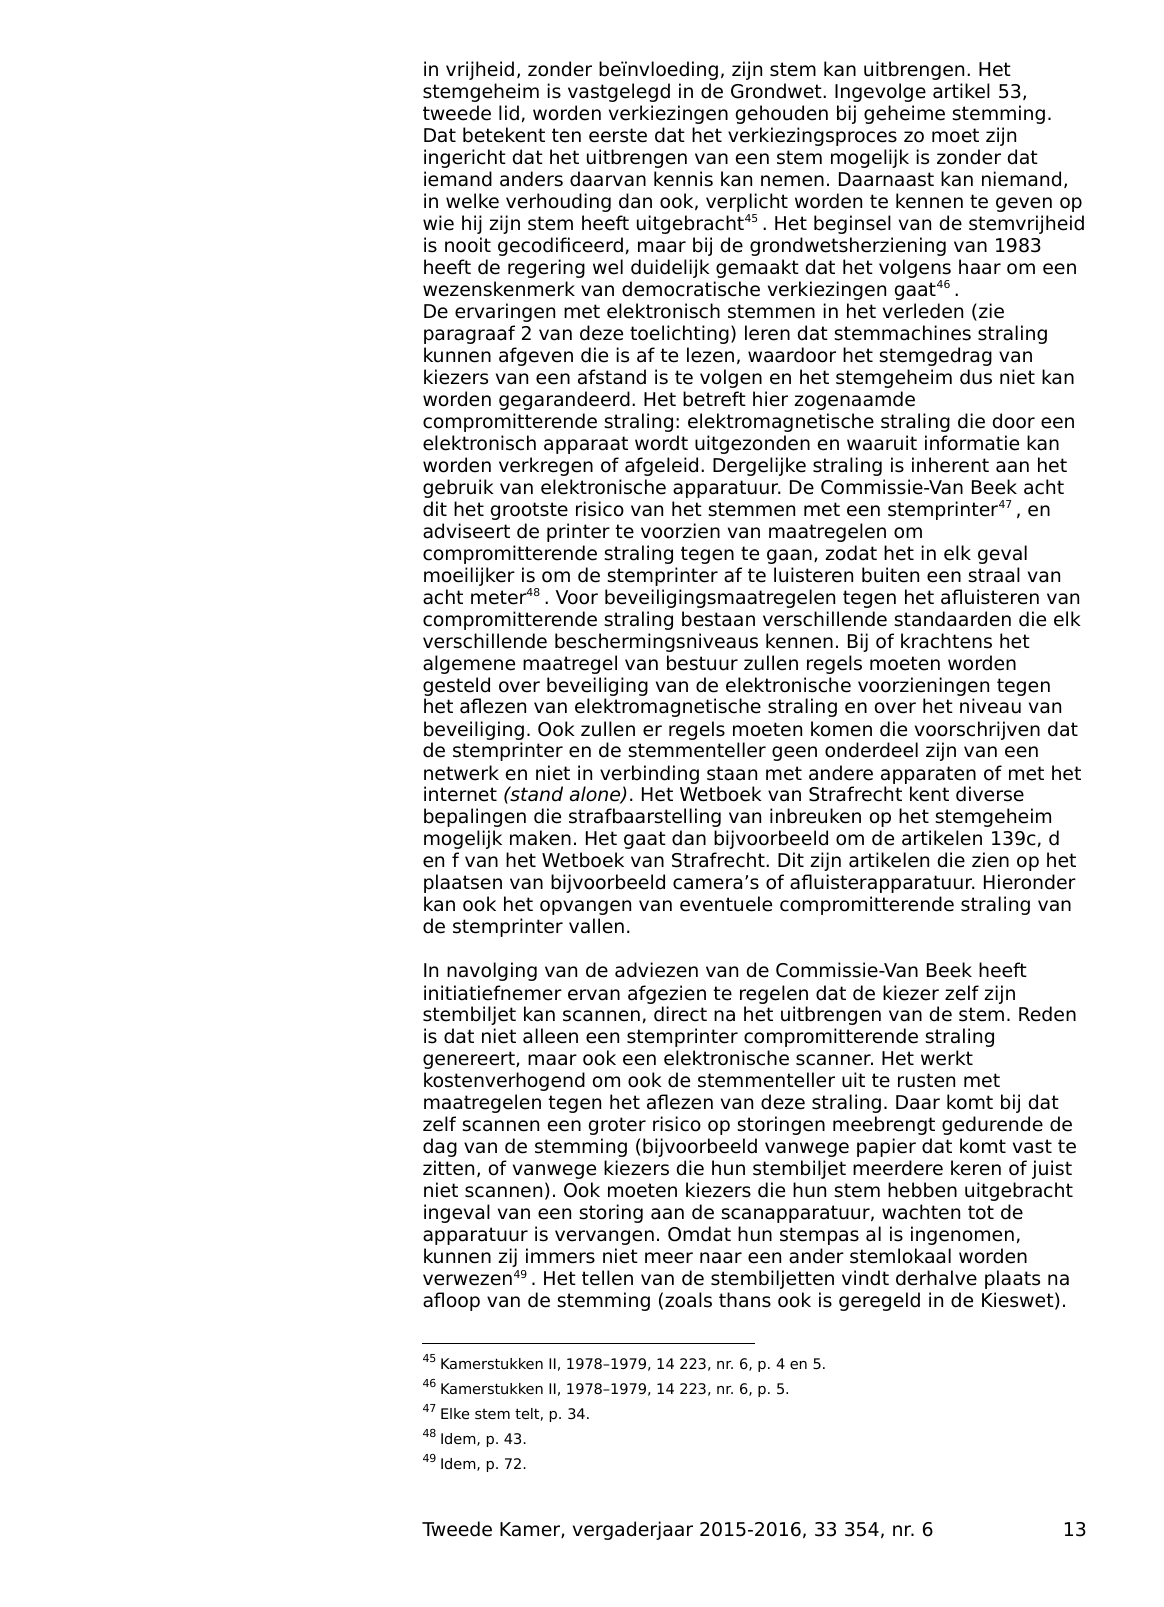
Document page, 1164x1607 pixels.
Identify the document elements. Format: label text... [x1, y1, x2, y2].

text Idem, p. 72. [422, 1452, 1087, 1474]
text in vrijheid, zonder beïnvloeding, zijn stem kan uitbrengen. Het stemgeheim is vastgelegd in de Grondwet. Ingevolge artikel 53, tweede lid, worden verkiezingen gehouden bij geheime stemming. Dat betekent ten eerste dat het verkiezingsproces zo moet zijn ingericht dat het uitbrengen van een stem mogelijk is zonder dat iemand anders daarvan kennis kan nemen. Daarnaast kan niemand, in welke verhouding dan ook, verplicht worden te kennen te geven op wie hij zijn stem heeft uitgebracht. Het beginsel van de stemvrijheid is nooit gecodificeerd, maar bij de grondwetsherziening van 1983 heeft de regering wel duidelijk gemaakt dat het volgens haar om een wezenskenmerk van democratische verkiezingen gaat. [422, 59, 1087, 301]
text Elke stem telt, p. 34. [422, 1402, 1087, 1424]
text Idem, p. 43. [422, 1427, 1087, 1449]
text Kamerstukken II, 1978–1979, 14 223, nr. 6, p. 4 en 5. [422, 1352, 1087, 1374]
text In navolging van de adviezen van de Commissie-Van Beek heeft initiatiefnemer ervan afgezien te regelen dat de kiezer zelf zijn stembiljet kan scannen, direct na het uitbrengen van de stem. Reden is dat niet alleen een stemprinter compromitterende straling genereert, maar ook een elektronische scanner. Het werkt kostenverhogend om ook de stemmenteller uit te rusten met maatregelen tegen het aflezen van deze straling. Daar komt bij dat zelf scannen een groter risico op storingen meebrengt gedurende de dag van de stemming (bijvoorbeeld vanwege papier dat komt vast te zitten, of vanwege kiezers die hun stembiljet meerdere keren of juist niet scannen). Ook moeten kiezers die hun stem hebben uitgebracht ingeval van een storing aan de scanapparatuur, wachten tot de apparatuur is vervangen. Omdat hun stempas al is ingenomen, kunnen zij immers niet meer naar een ander stemlokaal worden verwezen. Het tellen van de stembiljetten vindt derhalve plaats na afloop van de stemming (zoals thans ook is geregeld in de Kieswet). [422, 960, 1087, 1312]
text Kamerstukken II, 1978–1979, 14 223, nr. 6, p. 5. [422, 1377, 1087, 1399]
text De ervaringen met elektronisch stemmen in het verleden (zie paragraaf 2 van deze toelichting) leren dat stemmachines straling kunnen afgeven die is af te lezen, waardoor het stemgedrag van kiezers van een afstand is te volgen en het stemgeheim dus niet kan worden gegarandeerd. Het betreft hier zogenaamde compromitterende straling: elektromagnetische straling die door een elektronisch apparaat wordt uitgezonden en waaruit informatie kan worden verkregen of afgeleid. Dergelijke straling is inherent aan het gebruik van elektronische apparatuur. De Commissie-Van Beek acht dit het grootste risico van het stemmen met een stemprinter, en adviseert de printer te voorzien van maatregelen om compromitterende straling tegen te gaan, zodat het in elk geval moeilijker is om de stemprinter af te luisteren buiten een straal van acht meter. Voor beveiligingsmaatregelen tegen het afluisteren van compromitterende straling bestaan verschillende standaarden die elk verschillende beschermingsniveaus kennen. Bij of krachtens het algemene maatregel van bestuur zullen regels moeten worden gesteld over beveiliging van de elektronische voorzieningen tegen het aflezen van elektromagnetische straling en over het niveau van beveiliging. Ook zullen er regels moeten komen die voorschrijven dat de stemprinter en de stemmenteller geen onderdeel zijn van een netwerk en niet in verbinding staan met andere apparaten of met het internet (stand alone). Het Wetboek van Strafrecht kent diverse bepalingen die strafbaarstelling van inbreuken op het stemgeheim mogelijk maken. Het gaat dan bijvoorbeeld om de artikelen 139c, d en f van het Wetboek van Strafrecht. Dit zijn artikelen die zien op het plaatsen van bijvoorbeeld camera’s of afluisterapparatuur. Hieronder kan ook het opvangen van eventuele compromitterende straling van de stemprinter vallen. [422, 301, 1087, 938]
